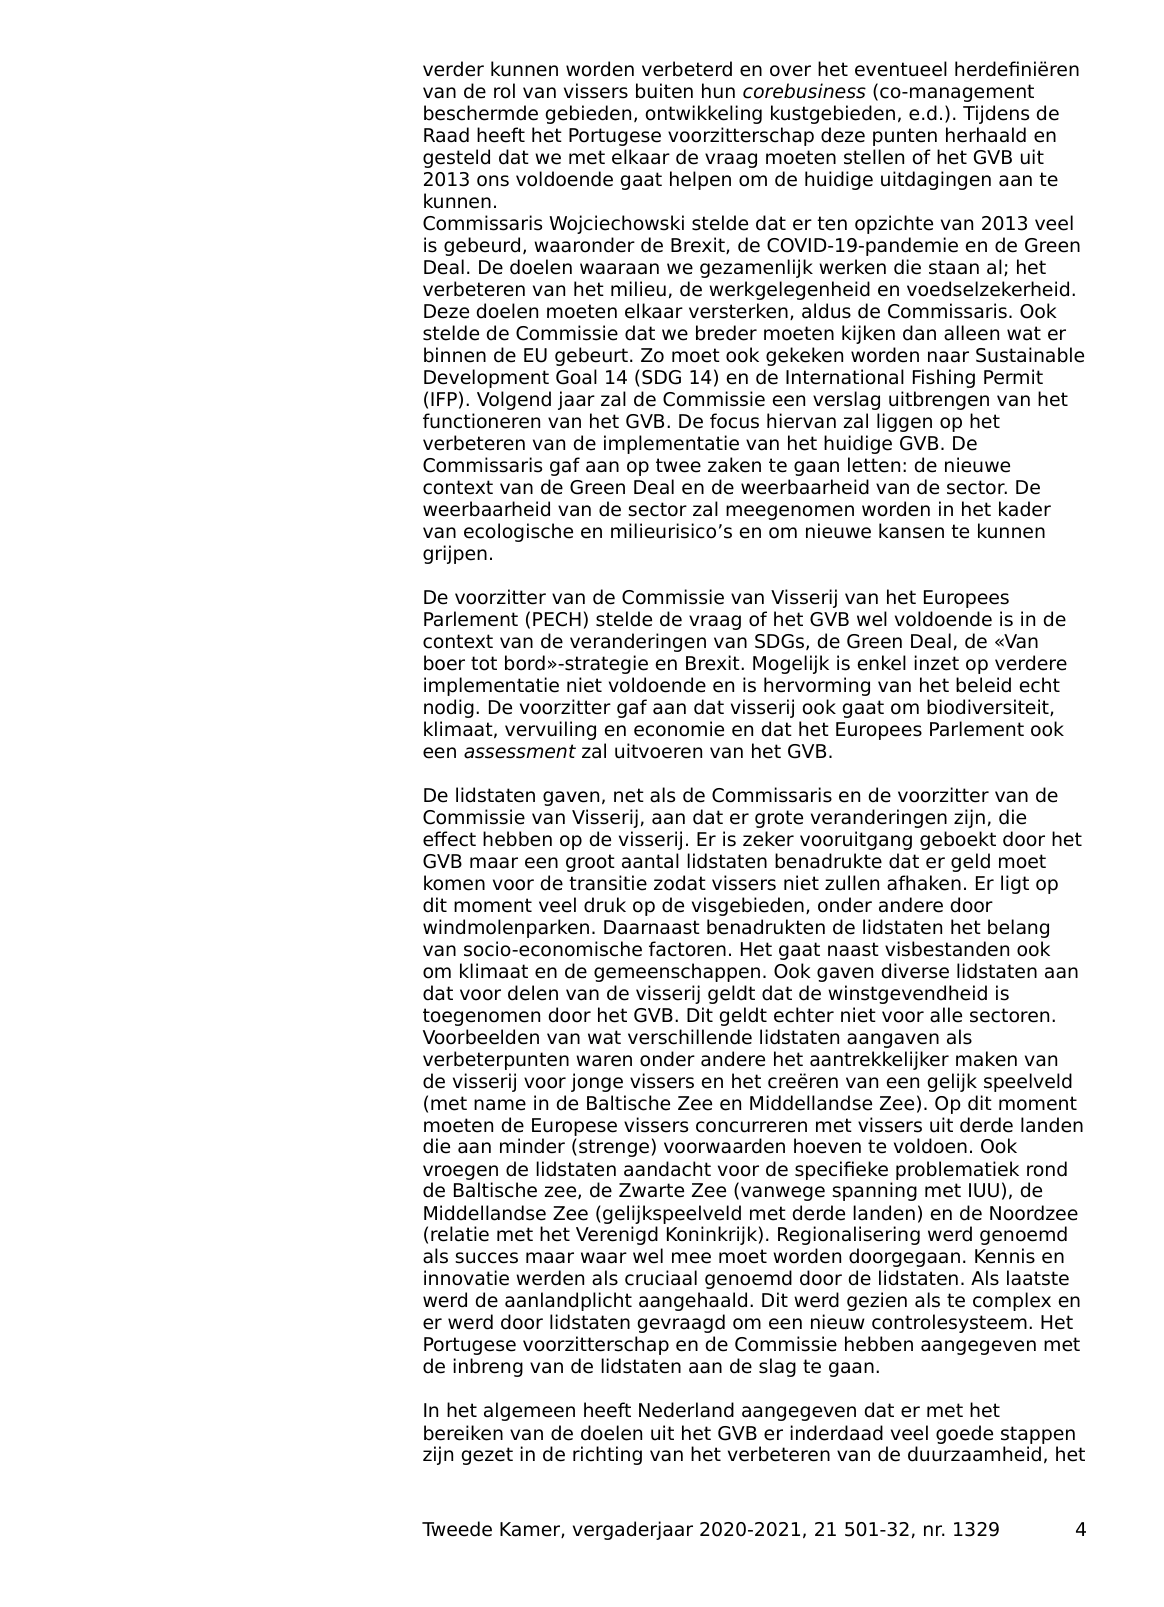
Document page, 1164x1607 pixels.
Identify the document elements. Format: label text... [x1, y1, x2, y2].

text In het algemeen heeft Nederland aangegeven dat er met het bereiken van de doelen uit het GVB er inderdaad veel goede stappen zijn gezet in de richting van het verbeteren van de duurzaamheid, het [422, 1400, 1087, 1466]
text De voorzitter van de Commissie van Visserij van het Europees Parlement (PECH) stelde de vraag of het GVB wel voldoende is in de context van de veranderingen van SDGs, de Green Deal, de «Van boer tot bord»-strategie en Brexit. Mogelijk is enkel inzet op verdere implementatie niet voldoende en is hervorming van het beleid echt nodig. De voorzitter gaf aan dat visserij ook gaat om biodiversiteit, klimaat, vervuiling en economie en dat het Europees Parlement ook een assessment zal uitvoeren van het GVB. [422, 587, 1087, 763]
text verder kunnen worden verbeterd en over het eventueel herdefiniëren van de rol van vissers buiten hun corebusiness (co-management beschermde gebieden, ontwikkeling kustgebieden, e.d.). Tijdens de Raad heeft het Portugese voorzitterschap deze punten herhaald en gesteld dat we met elkaar de vraag moeten stellen of het GVB uit 2013 ons voldoende gaat helpen om de huidige uitdagingen aan te kunnen. [422, 59, 1087, 213]
text De lidstaten gaven, net als de Commissaris en de voorzitter van de Commissie van Visserij, aan dat er grote veranderingen zijn, die effect hebben op de visserij. Er is zeker vooruitgang geboekt door het GVB maar een groot aantal lidstaten benadrukte dat er geld moet komen voor de transitie zodat vissers niet zullen afhaken. Er ligt op dit moment veel druk op de visgebieden, onder andere door windmolenparken. Daarnaast benadrukten de lidstaten het belang van socio-economische factoren. Het gaat naast visbestanden ook om klimaat en de gemeenschappen. Ook gaven diverse lidstaten aan dat voor delen van de visserij geldt dat de winstgevendheid is toegenomen door het GVB. Dit geldt echter niet voor alle sectoren. Voorbeelden van wat verschillende lidstaten aangaven als verbeterpunten waren onder andere het aantrekkelijker maken van de visserij voor jonge vissers en het creëren van een gelijk speelveld (met name in de Baltische Zee en Middellandse Zee). Op dit moment moeten de Europese vissers concurreren met vissers uit derde landen die aan minder (strenge) voorwaarden hoeven te voldoen. Ook vroegen de lidstaten aandacht voor de specifieke problematiek rond de Baltische zee, de Zwarte Zee (vanwege spanning met IUU), de Middellandse Zee (gelijkspeelveld met derde landen) en de Noordzee (relatie met het Verenigd Koninkrijk). Regionalisering werd genoemd als succes maar waar wel mee moet worden doorgegaan. Kennis en innovatie werden als cruciaal genoemd door de lidstaten. Als laatste werd de aanlandplicht aangehaald. Dit werd gezien als te complex en er werd door lidstaten gevraagd om een nieuw controlesysteem. Het Portugese voorzitterschap en de Commissie hebben aangegeven met de inbreng van de lidstaten aan de slag te gaan. [422, 785, 1087, 1378]
text Commissaris Wojciechowski stelde dat er ten opzichte van 2013 veel is gebeurd, waaronder de Brexit, de COVID-19-pandemie en de Green Deal. De doelen waaraan we gezamenlijk werken die staan al; het verbeteren van het milieu, de werkgelegenheid en voedselzekerheid. Deze doelen moeten elkaar versterken, aldus de Commissaris. Ook stelde de Commissie dat we breder moeten kijken dan alleen wat er binnen de EU gebeurt. Zo moet ook gekeken worden naar Sustainable Development Goal 14 (SDG 14) en de International Fishing Permit (IFP). Volgend jaar zal de Commissie een verslag uitbrengen van het functioneren van het GVB. De focus hiervan zal liggen op het verbeteren van de implementatie van het huidige GVB. De Commissaris gaf aan op twee zaken te gaan letten: de nieuwe context van de Green Deal en de weerbaarheid van de sector. De weerbaarheid van de sector zal meegenomen worden in het kader van ecologische en milieurisico’s en om nieuwe kansen te kunnen grijpen. [422, 213, 1087, 564]
